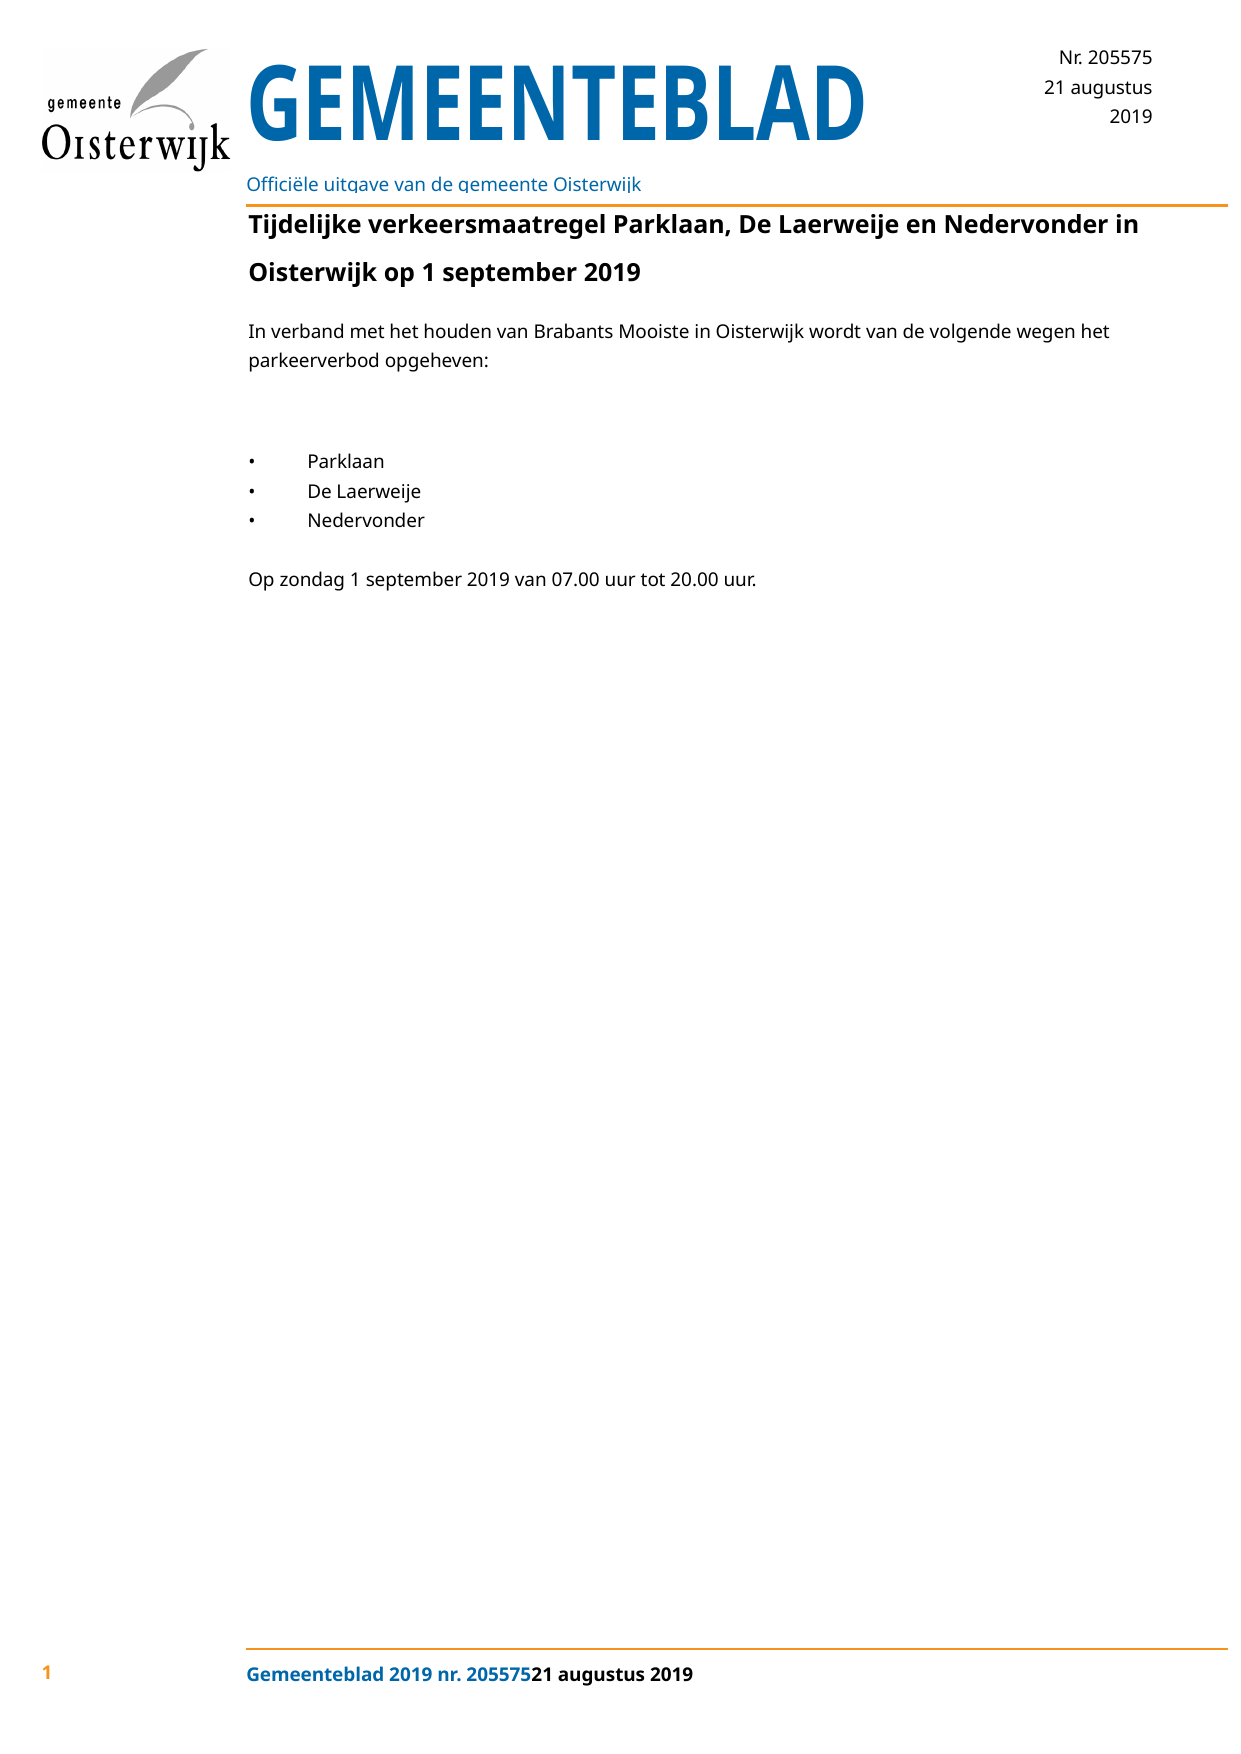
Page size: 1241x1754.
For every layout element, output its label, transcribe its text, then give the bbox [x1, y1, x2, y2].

text In verband met het houden van Brabants Mooiste in Oisterwijk wordt van de volgende wegen het parkeerverbod opgeheven: [248, 318, 1152, 373]
text Op zondag 1 september 2019 van 07.00 uur tot 20.00 uur. [248, 567, 1152, 592]
text Tijdelijke verkeersmaatregel Parklaan, De Laerweije en Nedervonder in Oisterwijk op 1 september 2019 [248, 207, 1152, 288]
picture [41, 47, 231, 172]
list De Laerweije [248, 478, 1152, 504]
list Nedervonder [248, 507, 1152, 533]
list Parklaan [248, 448, 1152, 474]
